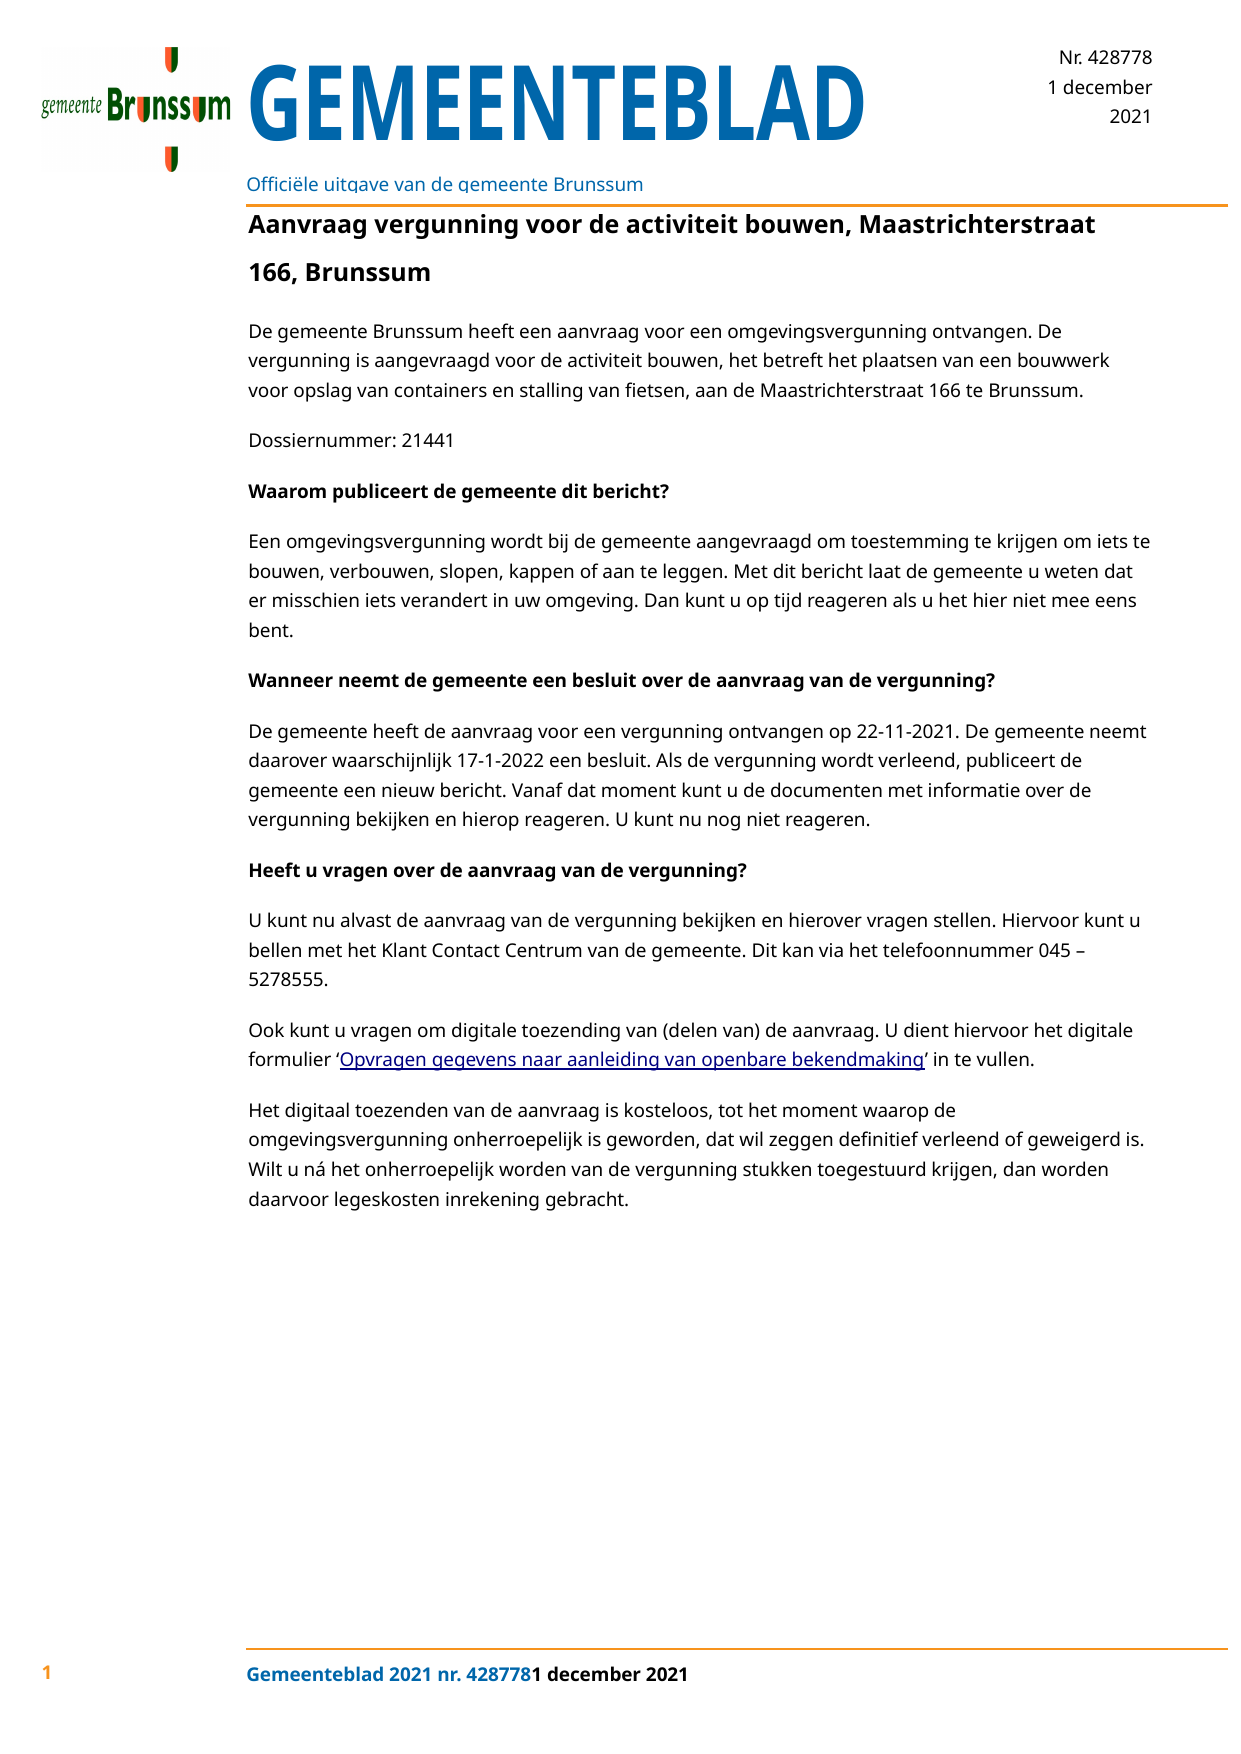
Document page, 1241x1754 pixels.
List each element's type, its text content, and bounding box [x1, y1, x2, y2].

text Ook kunt u vragen om digitale toezending van (delen van) de aanvraag. U dient hiervoor het digitale formulier ‘Opvragen gegevens naar aanleiding van openbare bekendmaking’ in te vullen. [248, 1017, 1152, 1072]
text Heeft u vragen over de aanvraag van de vergunning? [248, 857, 1152, 883]
text Waarom publiceert de gemeente dit bericht? [248, 478, 1152, 504]
picture [41, 47, 231, 172]
text Een omgevingsvergunning wordt bij de gemeente aangevraagd om toestemming te krijgen om iets te bouwen, verbouwen, slopen, kappen of aan te leggen. Met dit bericht laat de gemeente u weten dat er misschien iets verandert in uw omgeving. Dan kunt u op tijd reageren als u het hier niet mee eens bent. [248, 528, 1152, 643]
text U kunt nu alvast de aanvraag van de vergunning bekijken en hierover vragen stellen. Hiervoor kunt u bellen met het Klant Contact Centrum van de gemeente. Dit kan via het telefoonnummer 045 – 5278555. [248, 907, 1152, 992]
text De gemeente Brunssum heeft een aanvraag voor een omgevingsvergunning ontvangen. De vergunning is aangevraagd voor de activiteit bouwen, het betreft het plaatsen van een bouwwerk voor opslag van containers en stalling van fietsen, aan de Maastrichterstraat 166 te Brunssum. [248, 318, 1152, 403]
text De gemeente heeft de aanvraag voor een vergunning ontvangen op 22-11-2021. De gemeente neemt daarover waarschijnlijk 17-1-2022 een besluit. Als de vergunning wordt verleend, publiceert de gemeente een nieuw bericht. Vanaf dat moment kunt u de documenten met informatie over de vergunning bekijken en hierop reageren. U kunt nu nog niet reageren. [248, 718, 1152, 832]
text Aanvraag vergunning voor de activiteit bouwen, Maastrichterstraat 166, Brunssum [248, 207, 1152, 288]
text Wanneer neemt de gemeente een besluit over de aanvraag van de vergunning? [248, 667, 1152, 693]
text Het digitaal toezenden van de aanvraag is kosteloos, tot het moment waarop de omgevingsvergunning onherroepelijk is geworden, dat wil zeggen definitief verleend of geweigerd is. Wilt u ná het onherroepelijk worden van de vergunning stukken toegestuurd krijgen, dan worden daarvoor legeskosten inrekening gebracht. [248, 1097, 1152, 1212]
text Dossiernummer: 21441 [248, 427, 1152, 453]
